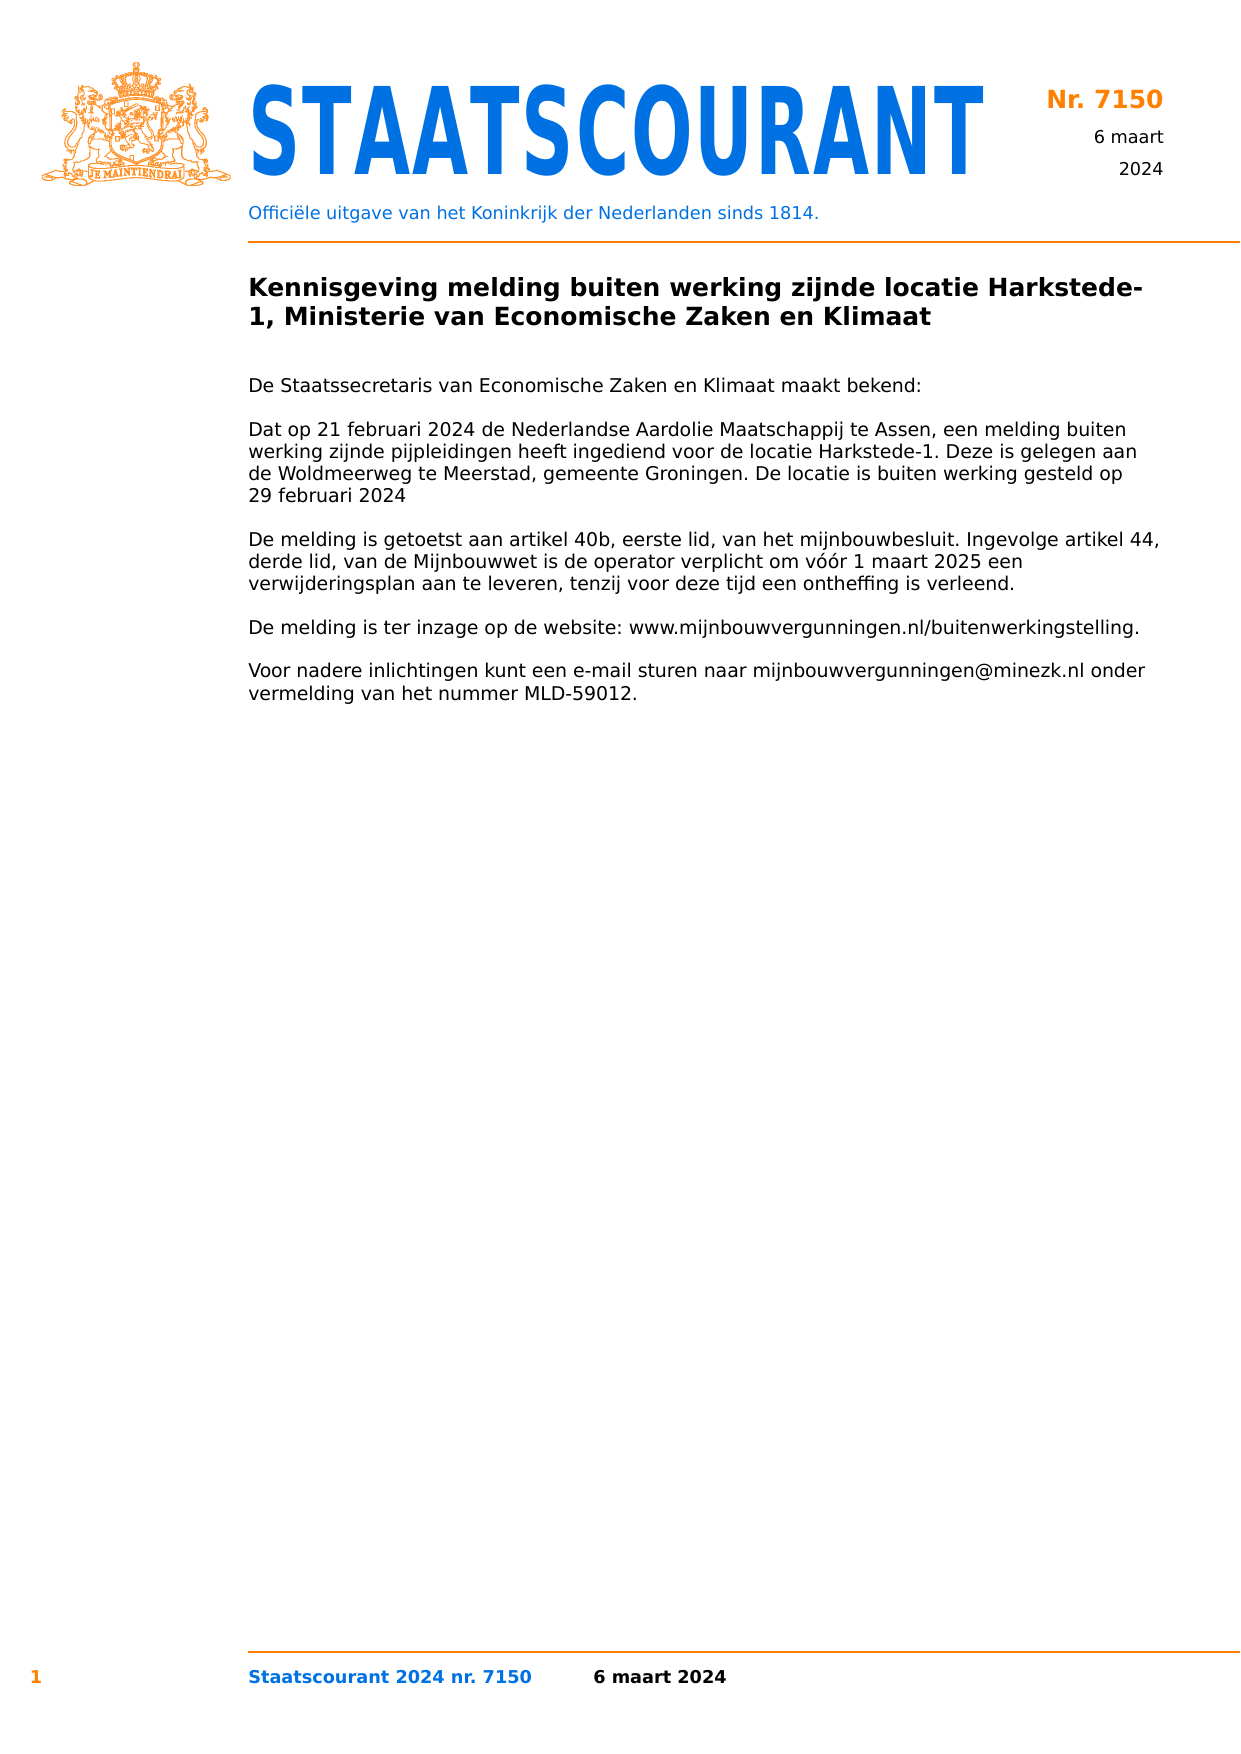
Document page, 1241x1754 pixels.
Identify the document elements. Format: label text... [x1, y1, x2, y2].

text Voor nadere inlichtingen kunt een e-mail sturen naar mijnbouwvergunningen@minezk.nl onder vermelding van het nummer MLD-59012. [248, 660, 1163, 704]
subtitle Kennisgeving melding buiten werking zijnde locatie Harkstede-1, Ministerie van Economische Zaken en Klimaat [248, 273, 1163, 331]
text De Staatssecretaris van Economische Zaken en Klimaat maakt bekend: [248, 375, 1163, 397]
table_header Nr. 7150 [998, 62, 1240, 121]
table_cell Officiële uitgave van het Koninkrijk der Nederlanden sinds 1814. [248, 203, 1240, 241]
table_cell 6 maart [998, 121, 1240, 153]
table_cell 2024 [998, 153, 1240, 203]
picture [41, 62, 231, 186]
text De melding is getoetst aan artikel 40b, eerste lid, van het mijnbouwbesluit. Ingevolge artikel 44, derde lid, van de Mijnbouwwet is de operator verplicht om vóór 1 maart 2025 een verwijderingsplan aan te leveren, tenzij voor deze tijd een ontheffing is verleend. [248, 529, 1163, 595]
text Dat op 21 februari 2024 de Nederlandse Aardolie Maatschappij te Assen, een melding buiten werking zijnde pijpleidingen heeft ingediend voor de locatie Harkstede-1. Deze is gelegen aan de Woldmeerweg te Meerstad, gemeente Groningen. De locatie is buiten werking gesteld op 29 februari 2024 [248, 419, 1163, 507]
text De melding is ter inzage op de website: www.mijnbouwvergunningen.nl/buitenwerkingstelling. [248, 617, 1163, 638]
table_header [25, 62, 248, 241]
table_header STAATSCOURANT [248, 62, 998, 203]
